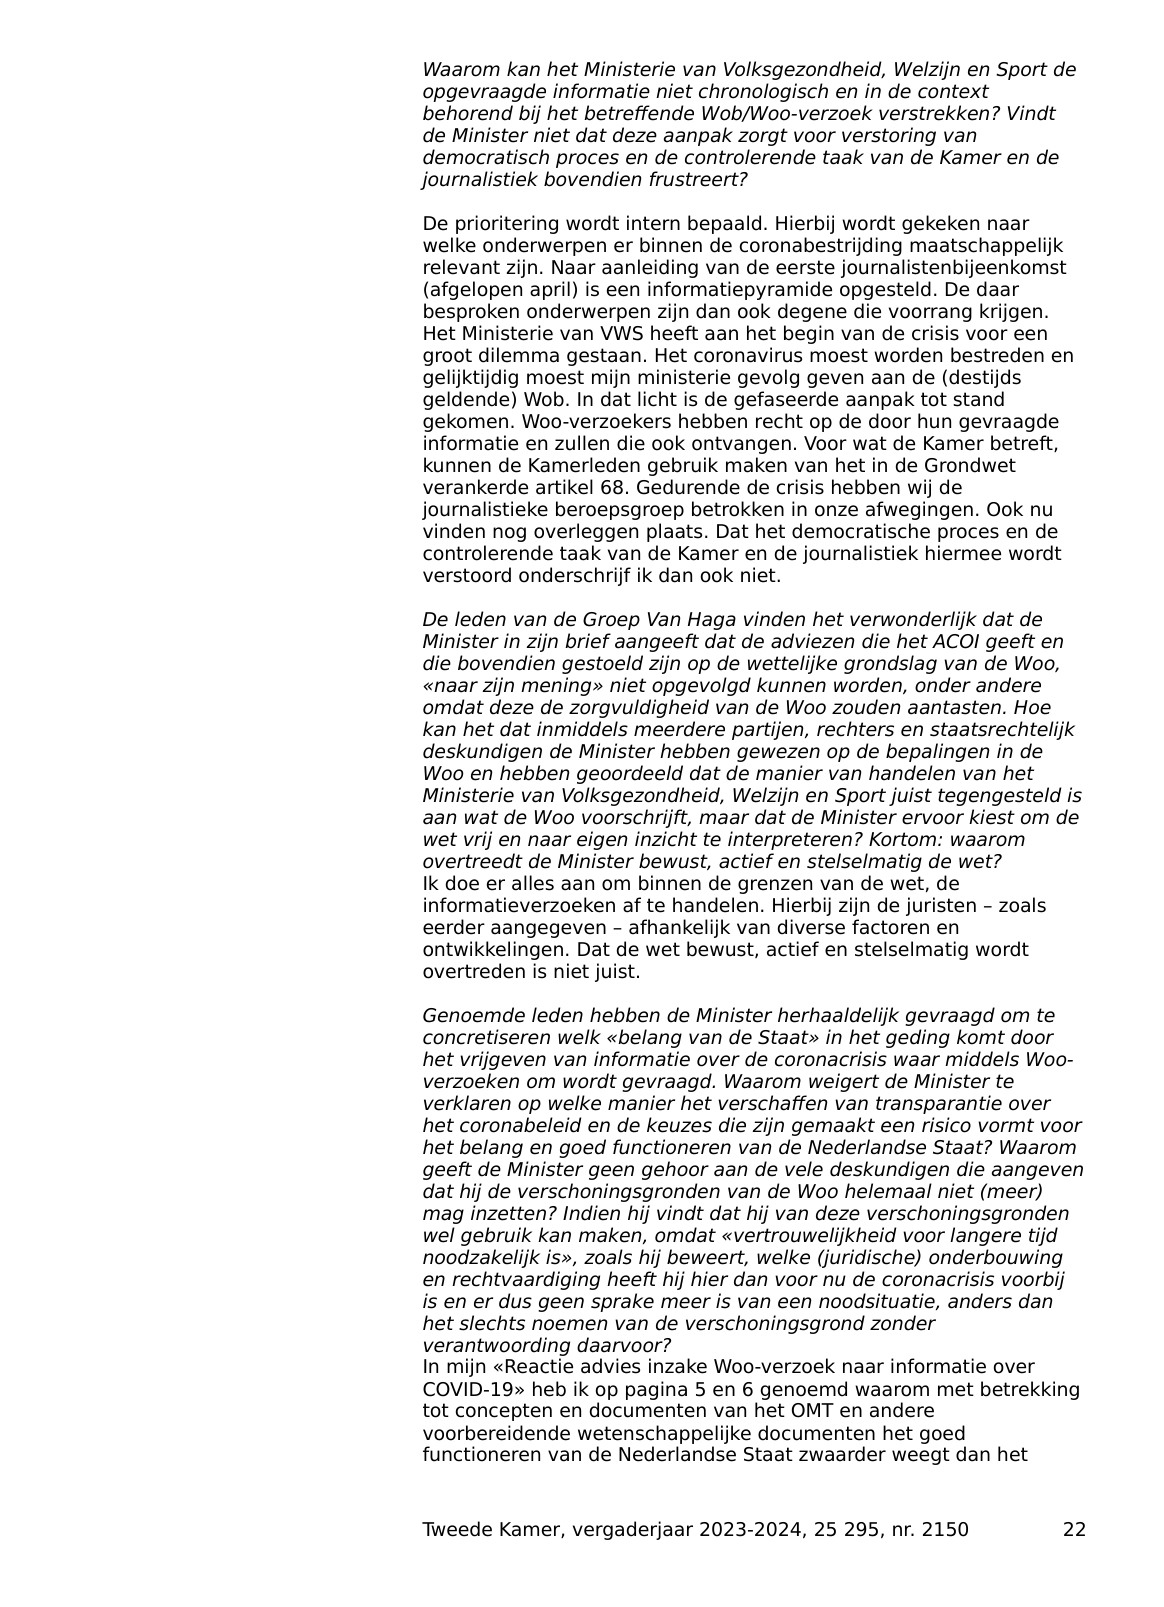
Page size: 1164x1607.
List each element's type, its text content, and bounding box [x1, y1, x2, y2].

text De prioritering wordt intern bepaald. Hierbij wordt gekeken naar welke onderwerpen er binnen de coronabestrijding maatschappelijk relevant zijn. Naar aanleiding van de eerste journalistenbijeenkomst (afgelopen april) is een informatiepyramide opgesteld. De daar besproken onderwerpen zijn dan ook degene die voorrang krijgen. Het Ministerie van VWS heeft aan het begin van de crisis voor een groot dilemma gestaan. Het coronavirus moest worden bestreden en gelijktijdig moest mijn ministerie gevolg geven aan de (destijds geldende) Wob. In dat licht is de gefaseerde aanpak tot stand gekomen. Woo-verzoekers hebben recht op de door hun gevraagde informatie en zullen die ook ontvangen. Voor wat de Kamer betreft, kunnen de Kamerleden gebruik maken van het in de Grondwet verankerde artikel 68. Gedurende de crisis hebben wij de journalistieke beroepsgroep betrokken in onze afwegingen. Ook nu vinden nog overleggen plaats. Dat het democratische proces en de controlerende taak van de Kamer en de journalistiek hiermee wordt verstoord onderschrijf ik dan ook niet. [422, 213, 1087, 587]
text Ik doe er alles aan om binnen de grenzen van de wet, de informatieverzoeken af te handelen. Hierbij zijn de juristen – zoals eerder aangegeven – afhankelijk van diverse factoren en ontwikkelingen. Dat de wet bewust, actief en stelselmatig wordt overtreden is niet juist. [422, 873, 1087, 983]
text De leden van de Groep Van Haga vinden het verwonderlijk dat de Minister in zijn brief aangeeft dat de adviezen die het ACOI geeft en die bovendien gestoeld zijn op de wettelijke grondslag van de Woo, «naar zijn mening» niet opgevolgd kunnen worden, onder andere omdat deze de zorgvuldigheid van de Woo zouden aantasten. Hoe kan het dat inmiddels meerdere partijen, rechters en staatsrechtelijk deskundigen de Minister hebben gewezen op de bepalingen in de Woo en hebben geoordeeld dat de manier van handelen van het Ministerie van Volksgezondheid, Welzijn en Sport juist tegengesteld is aan wat de Woo voorschrijft, maar dat de Minister ervoor kiest om de wet vrij en naar eigen inzicht te interpreteren? Kortom: waarom overtreedt de Minister bewust, actief en stelselmatig de wet? [422, 609, 1087, 873]
text Waarom kan het Ministerie van Volksgezondheid, Welzijn en Sport de opgevraagde informatie niet chronologisch en in de context behorend bij het betreffende Wob/Woo-verzoek verstrekken? Vindt de Minister niet dat deze aanpak zorgt voor verstoring van democratisch proces en de controlerende taak van de Kamer en de journalistiek bovendien frustreert? [422, 59, 1087, 191]
text Genoemde leden hebben de Minister herhaaldelijk gevraagd om te concretiseren welk «belang van de Staat» in het geding komt door het vrijgeven van informatie over de coronacrisis waar middels Woo-verzoeken om wordt gevraagd. Waarom weigert de Minister te verklaren op welke manier het verschaffen van transparantie over het coronabeleid en de keuzes die zijn gemaakt een risico vormt voor het belang en goed functioneren van de Nederlandse Staat? Waarom geeft de Minister geen gehoor aan de vele deskundigen die aangeven dat hij de verschoningsgronden van de Woo helemaal niet (meer) mag inzetten? Indien hij vindt dat hij van deze verschoningsgronden wel gebruik kan maken, omdat «vertrouwelijkheid voor langere tijd noodzakelijk is», zoals hij beweert, welke (juridische) onderbouwing en rechtvaardiging heeft hij hier dan voor nu de coronacrisis voorbij is en er dus geen sprake meer is van een noodsituatie, anders dan het slechts noemen van de verschoningsgrond zonder verantwoording daarvoor? [422, 1005, 1087, 1356]
text In mijn «Reactie advies inzake Woo-verzoek naar informatie over COVID-19» heb ik op pagina 5 en 6 genoemd waarom met betrekking tot concepten en documenten van het OMT en andere voorbereidende wetenschappelijke documenten het goed functioneren van de Nederlandse Staat zwaarder weegt dan het [422, 1356, 1087, 1466]
